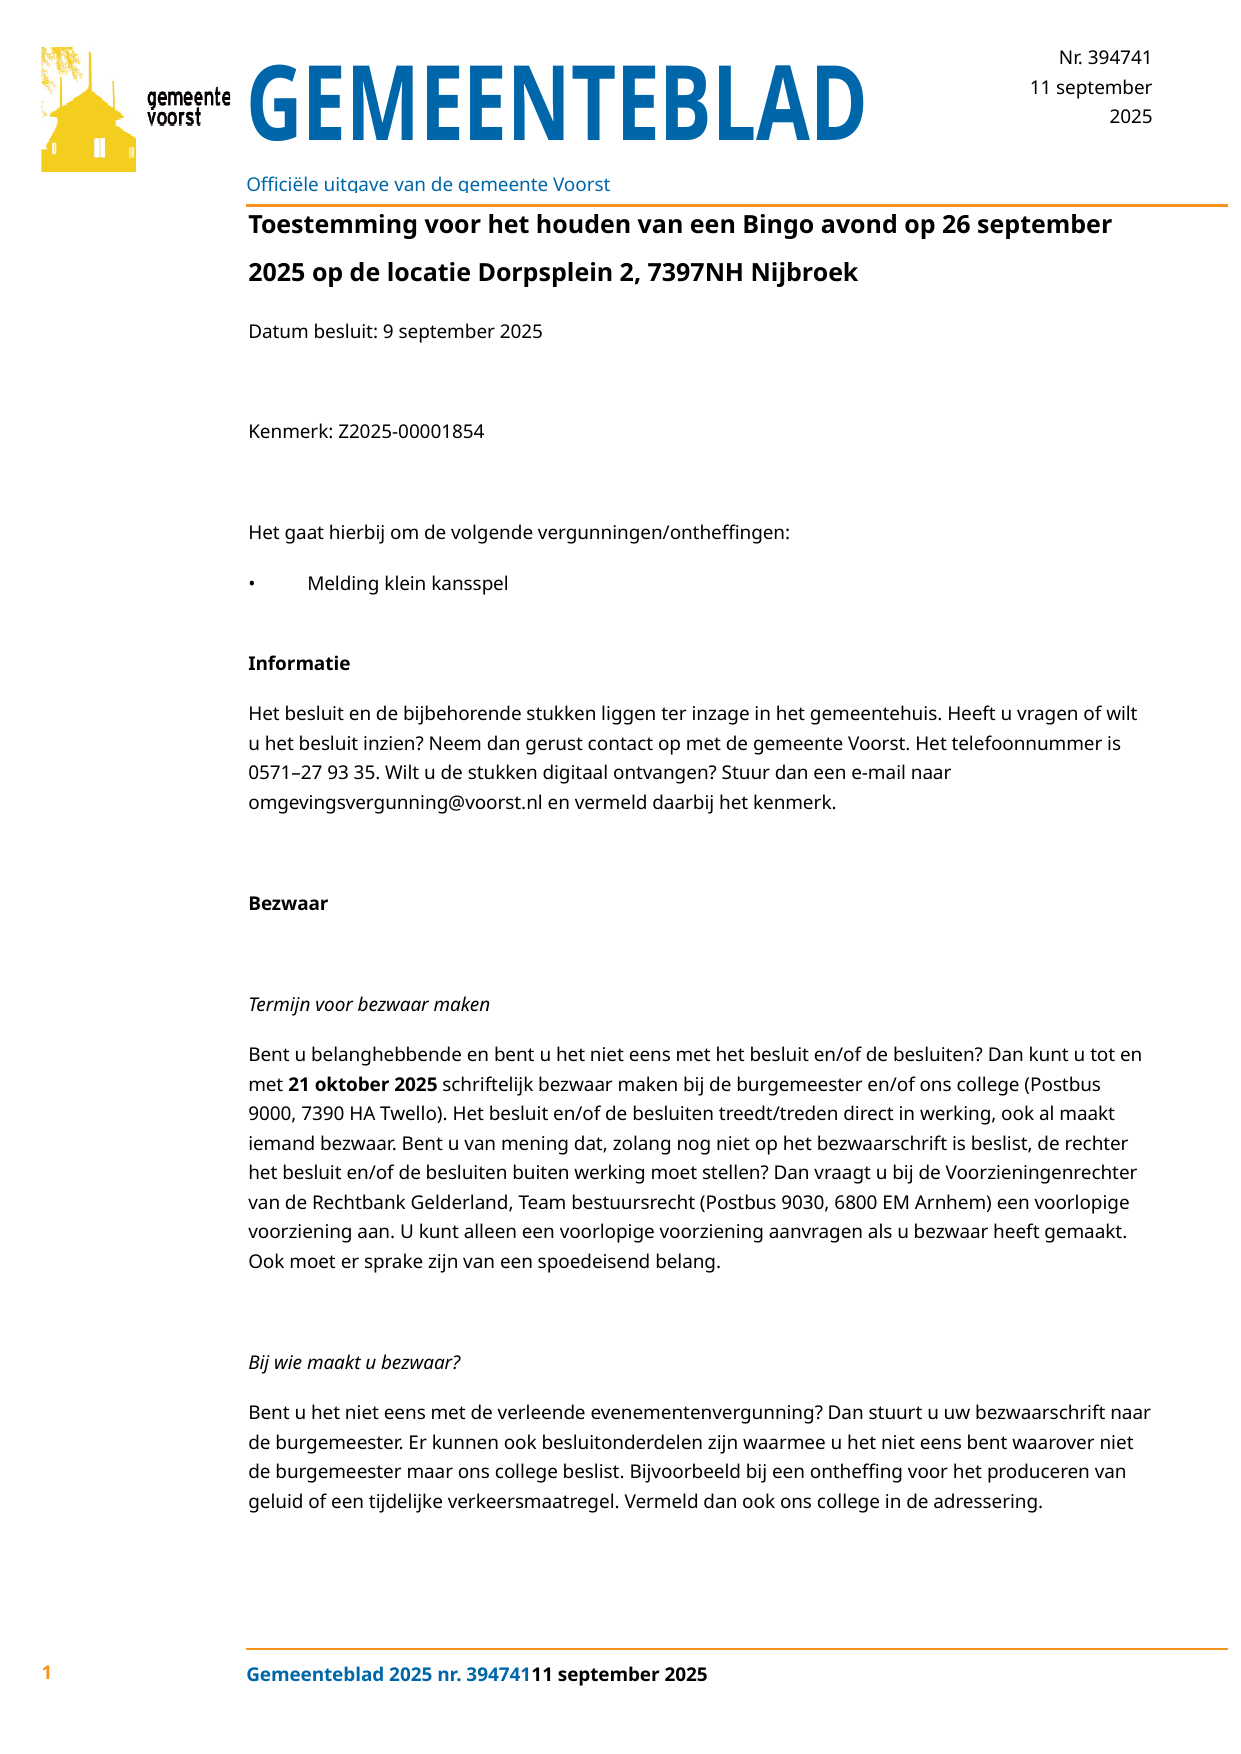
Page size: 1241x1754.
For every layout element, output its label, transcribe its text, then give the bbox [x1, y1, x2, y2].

list Melding klein kansspel [248, 570, 1152, 596]
text Het besluit en de bijbehorende stukken liggen ter inzage in het gemeentehuis. Heeft u vragen of wilt u het besluit inzien? Neem dan gerust contact op met de gemeente Voorst. Het telefoonnummer is 0571–27 93 35. Wilt u de stukken digitaal ontvangen? Stuur dan een e-mail naar omgevingsvergunning@voorst.nl en vermeld daarbij het kenmerk. [248, 700, 1152, 815]
text Informatie [248, 650, 1152, 676]
picture [41, 47, 231, 172]
text Datum besluit: 9 september 2025 [248, 318, 1152, 344]
text Bent u belanghebbende en bent u het niet eens met het besluit en/of de besluiten? Dan kunt u tot en met 21 oktober 2025 schriftelijk bezwaar maken bij de burgemeester en/of ons college (Postbus 9000, 7390 HA Twello). Het besluit en/of de besluiten treedt/treden direct in werking, ook al maakt iemand bezwaar. Bent u van mening dat, zolang nog niet op het bezwaarschrift is beslist, de rechter het besluit en/of de besluiten buiten werking moet stellen? Dan vraagt u bij de Voorzieningenrechter van de Rechtbank Gelderland, Team bestuursrecht (Postbus 9030, 6800 EM Arnhem) een voorlopige voorziening aan. U kunt alleen een voorlopige voorziening aanvragen als u bezwaar heeft gemaakt. Ook moet er sprake zijn van een spoedeisend belang. [248, 1041, 1152, 1274]
text Bezwaar [248, 890, 1152, 916]
text Bent u het niet eens met de verleende evenementenvergunning? Dan stuurt u uw bezwaarschrift naar de burgemeester. Er kunnen ook besluitonderdelen zijn waarmee u het niet eens bent waarover niet de burgemeester maar ons college beslist. Bijvoorbeeld bij een ontheffing voor het produceren van geluid of een tijdelijke verkeersmaatregel. Vermeld dan ook ons college in de adressering. [248, 1399, 1152, 1514]
text Kenmerk: Z2025-00001854 [248, 419, 1152, 444]
text Bij wie maakt u bezwaar? [248, 1349, 1152, 1375]
text Toestemming voor het houden van een Bingo avond op 26 september 2025 op de locatie Dorpsplein 2, 7397NH Nijbroek [248, 207, 1152, 288]
text Het gaat hierbij om de volgende vergunningen/ontheffingen: [248, 519, 1152, 545]
text Termijn voor bezwaar maken [248, 991, 1152, 1017]
